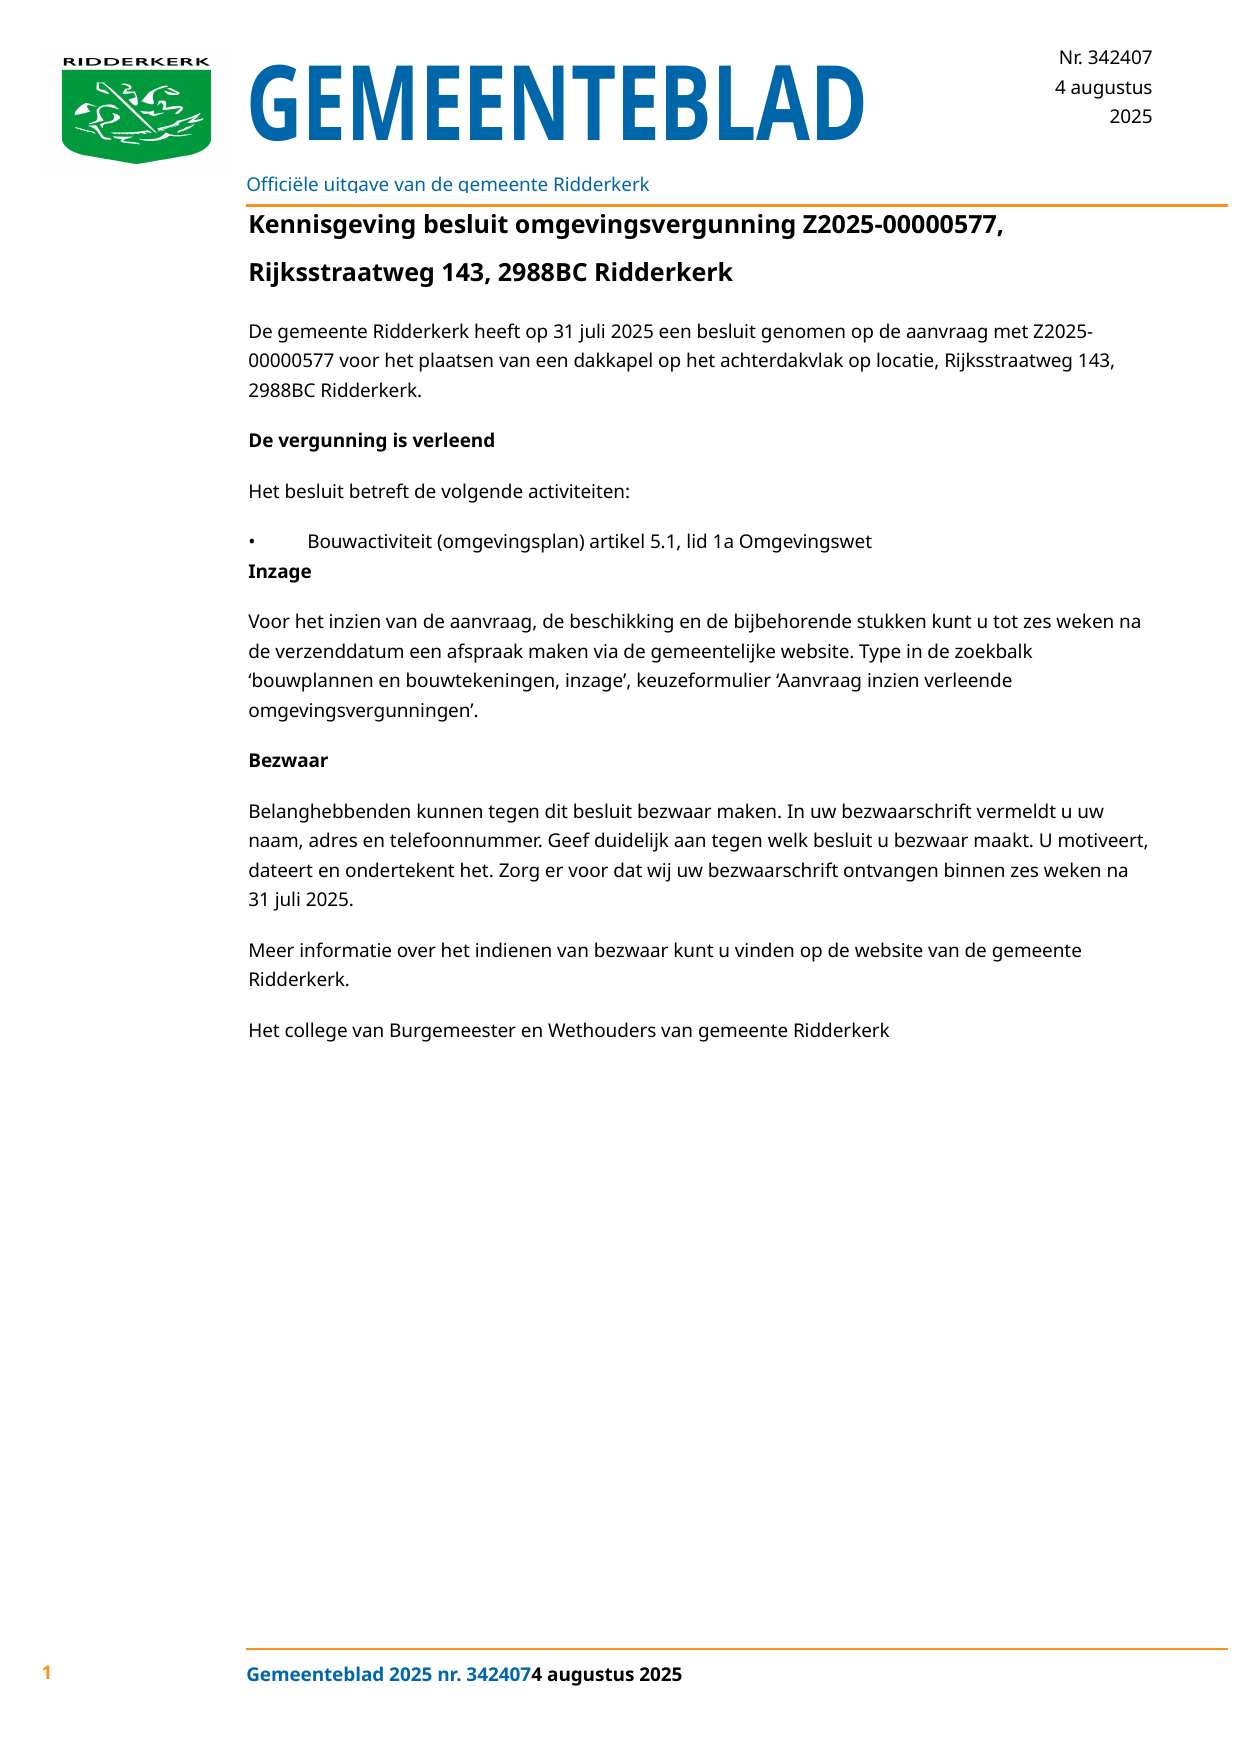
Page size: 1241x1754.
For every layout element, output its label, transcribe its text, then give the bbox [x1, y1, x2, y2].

picture [41, 47, 231, 172]
text Belanghebbenden kunnen tegen dit besluit bezwaar maken. In uw bezwaarschrift vermeldt u uw naam, adres en telefoonnummer. Geef duidelijk aan tegen welk besluit u bezwaar maakt. U motiveert, dateert en ondertekent het. Zorg er voor dat wij uw bezwaarschrift ontvangen binnen zes weken na 31 juli 2025. [248, 798, 1152, 912]
text Inzage [248, 558, 1152, 584]
text Meer informatie over het indienen van bezwaar kunt u vinden op de website van de gemeente Ridderkerk. [248, 937, 1152, 992]
list Bouwactiviteit (omgevingsplan) artikel 5.1, lid 1a Omgevingswet [248, 528, 1152, 554]
text Het college van Burgemeester en Wethouders van gemeente Ridderkerk [248, 1017, 1152, 1043]
text De gemeente Ridderkerk heeft op 31 juli 2025 een besluit genomen op de aanvraag met Z2025-00000577 voor het plaatsen van een dakkapel op het achterdakvlak op locatie, Rijksstraatweg 143, 2988BC Ridderkerk. [248, 318, 1152, 403]
text Bezwaar [248, 747, 1152, 773]
text Voor het inzien van de aanvraag, de beschikking en de bijbehorende stukken kunt u tot zes weken na de verzenddatum een afspraak maken via de gemeentelijke website. Type in de zoekbalk ‘bouwplannen en bouwtekeningen, inzage’, keuzeformulier ‘Aanvraag inzien verleende omgevingsvergunningen’. [248, 608, 1152, 723]
text Kennisgeving besluit omgevingsvergunning Z2025-00000577, Rijksstraatweg 143, 2988BC Ridderkerk [248, 207, 1152, 288]
text Het besluit betreft de volgende activiteiten: [248, 478, 1152, 504]
text De vergunning is verleend [248, 427, 1152, 453]
